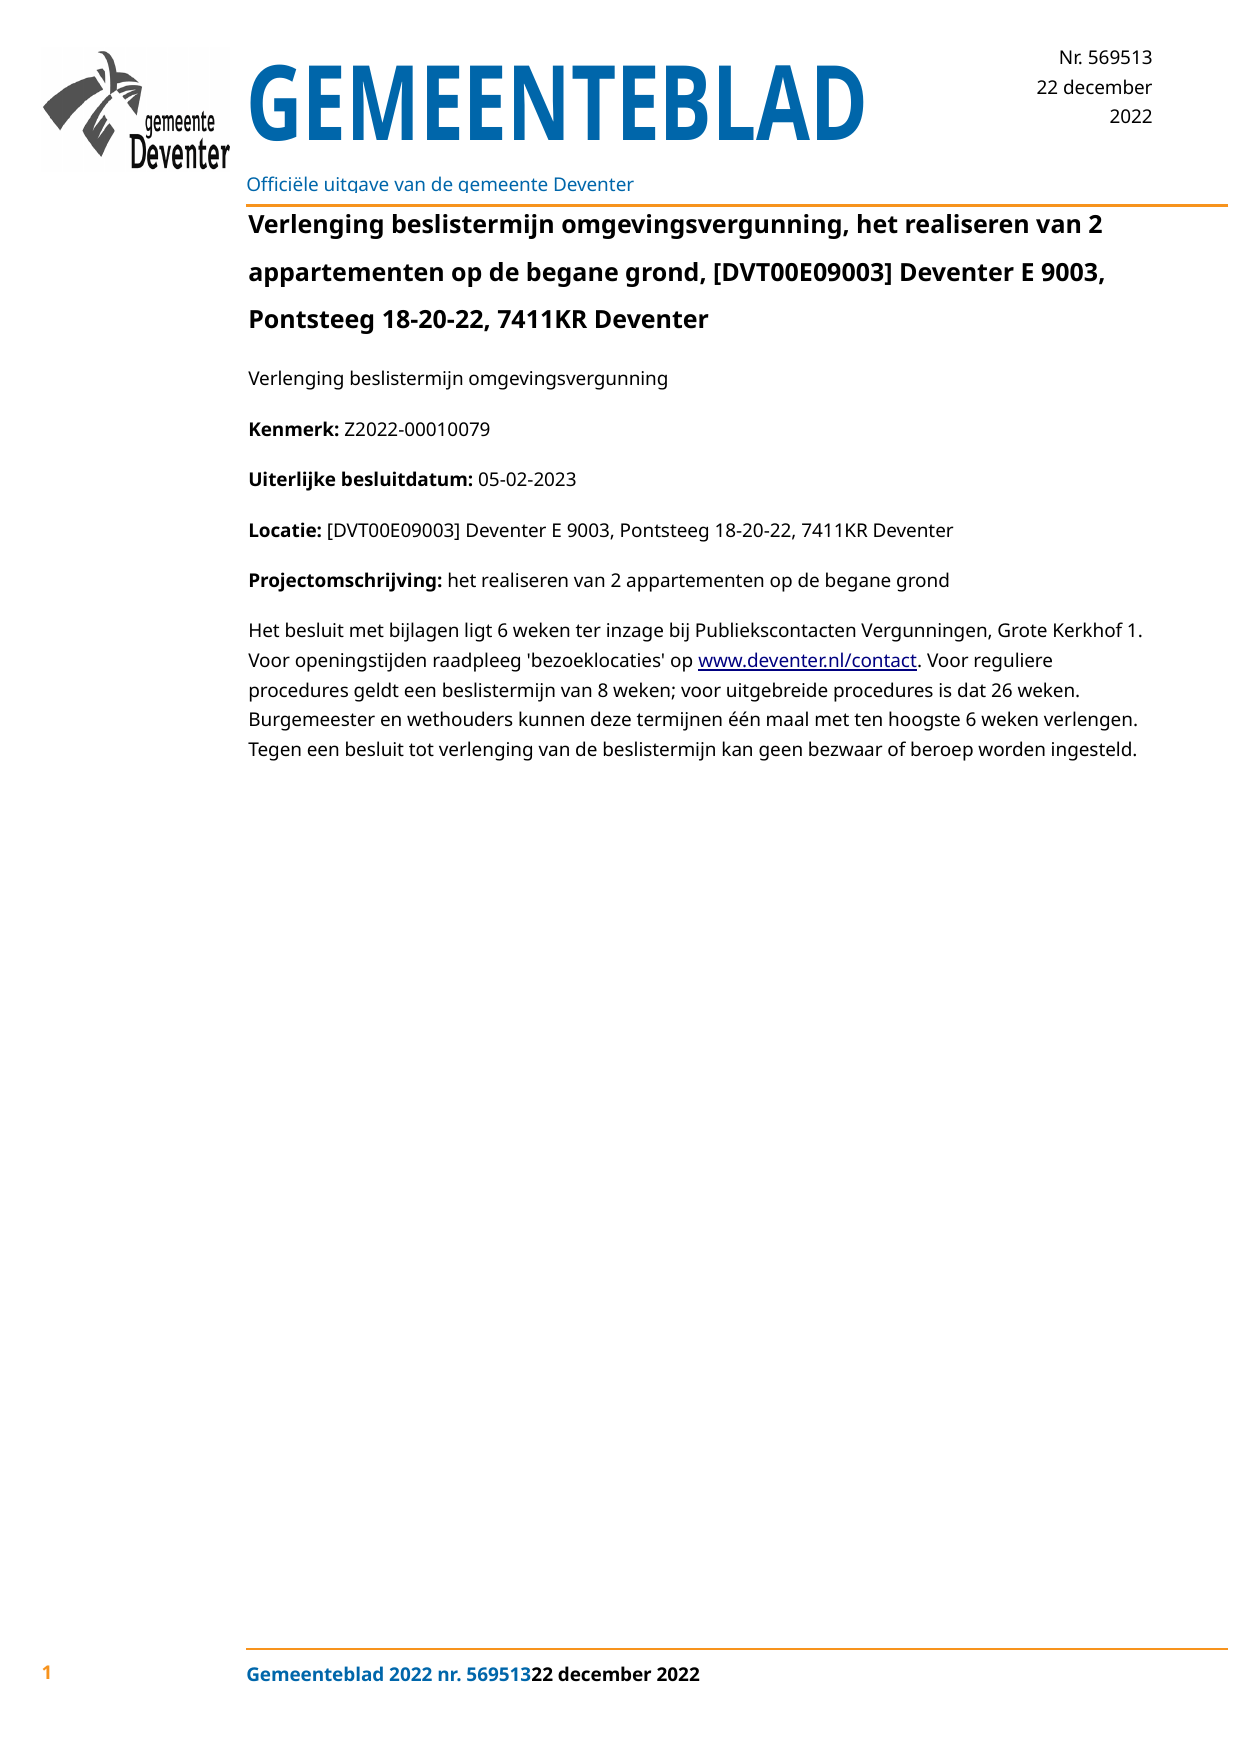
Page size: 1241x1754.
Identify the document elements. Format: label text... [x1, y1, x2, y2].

text Projectomschrijving: het realiseren van 2 appartementen op de begane grond [248, 567, 1152, 593]
text Het besluit met bijlagen ligt 6 weken ter inzage bij Publiekscontacten Vergunningen, Grote Kerkhof 1. Voor openingstijden raadpleeg 'bezoeklocaties' op www.deventer.nl/contact. Voor reguliere procedures geldt een beslistermijn van 8 weken; voor uitgebreide procedures is dat 26 weken. Burgemeester en wethouders kunnen deze termijnen één maal met ten hoogste 6 weken verlengen. Tegen een besluit tot verlenging van de beslistermijn kan geen bezwaar of beroep worden ingesteld. [248, 618, 1152, 762]
picture [41, 47, 231, 172]
text Locatie: [DVT00E09003] Deventer E 9003, Pontsteeg 18-20-22, 7411KR Deventer [248, 517, 1152, 542]
text Uiterlijke besluitdatum: 05-02-2023 [248, 466, 1152, 492]
text Verlenging beslistermijn omgevingsvergunning, het realiseren van 2 appartementen op de begane grond, [DVT00E09003] Deventer E 9003, Pontsteeg 18-20-22, 7411KR Deventer [248, 207, 1152, 336]
text Kenmerk: Z2022-00010079 [248, 416, 1152, 442]
text Verlenging beslistermijn omgevingsvergunning [248, 366, 1152, 391]
